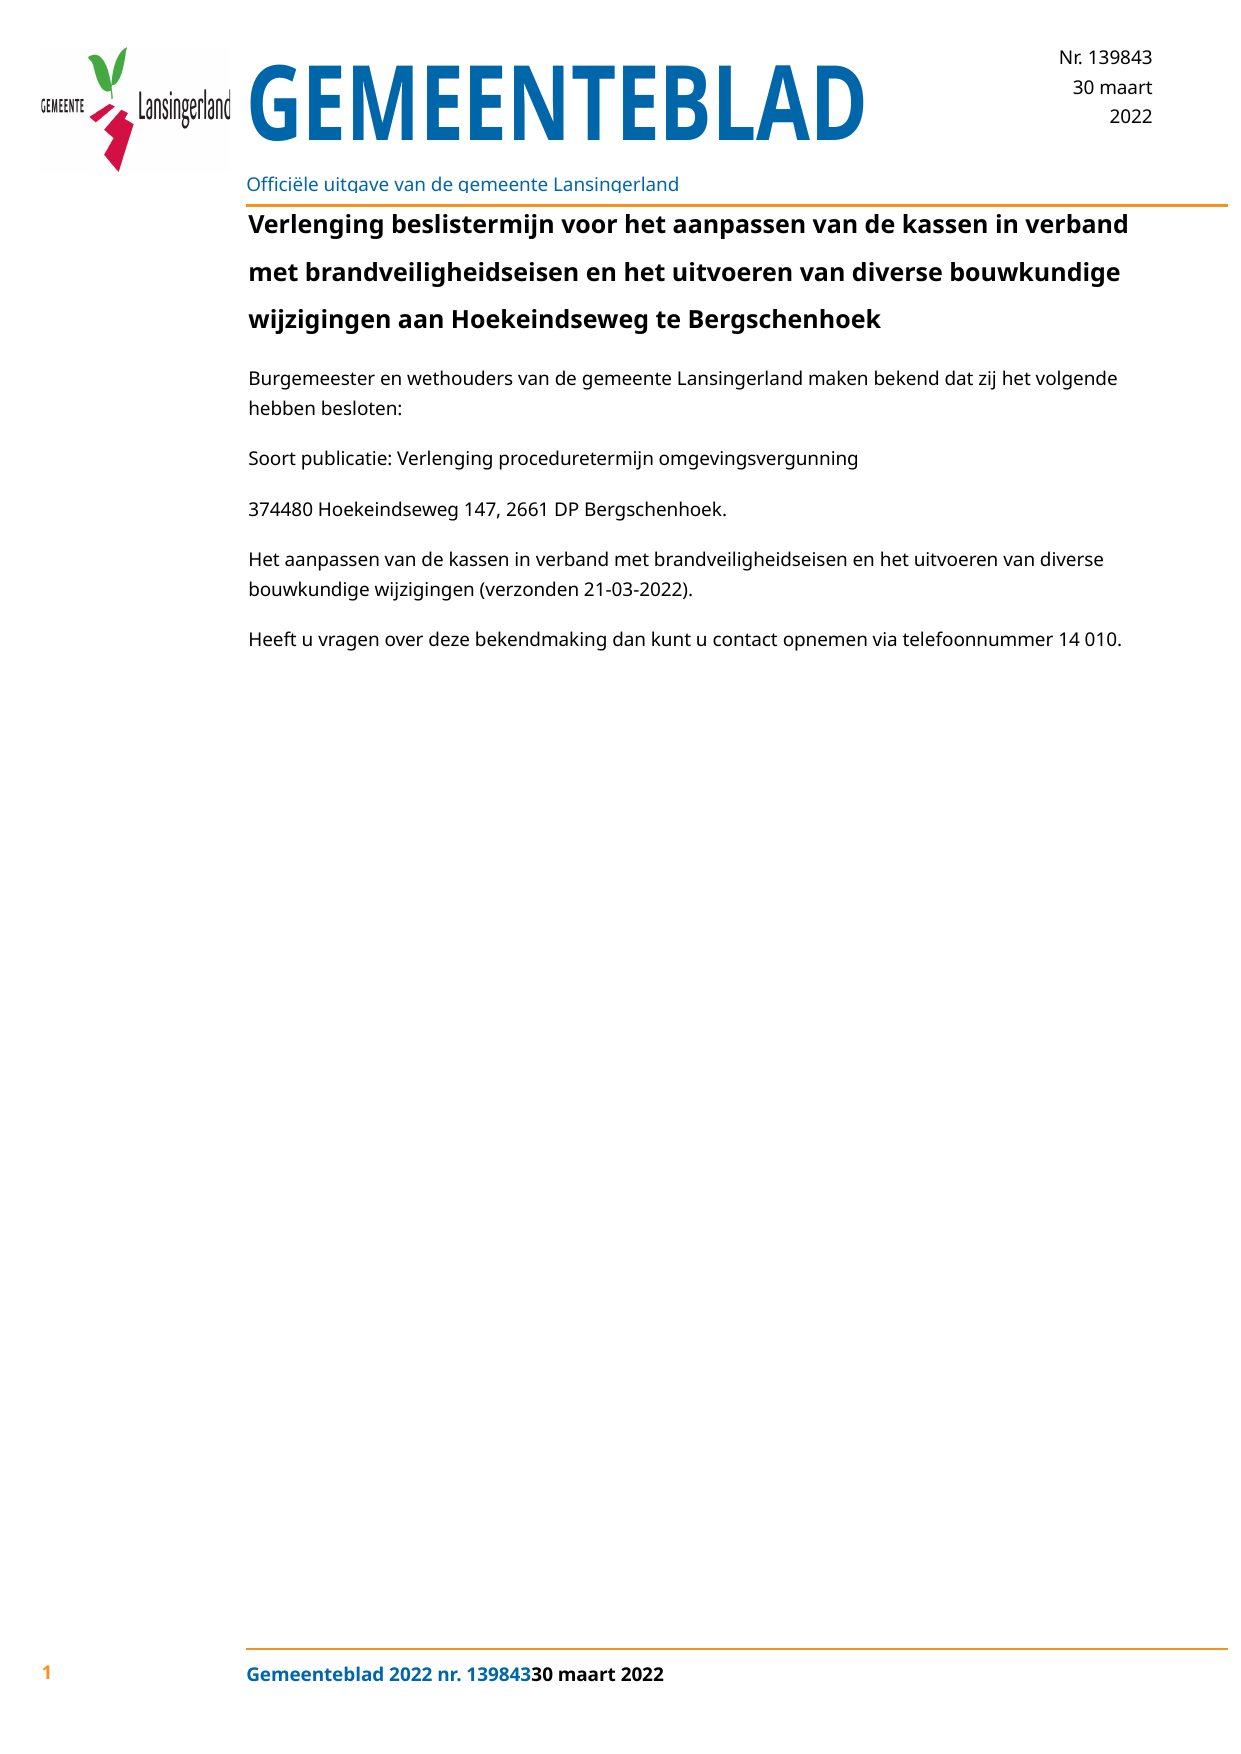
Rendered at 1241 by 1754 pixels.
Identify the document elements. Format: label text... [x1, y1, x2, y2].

text 374480 Hoekeindseweg 147, 2661 DP Bergschenhoek. [248, 496, 1152, 522]
text Verlenging beslistermijn voor het aanpassen van de kassen in verband met brandveiligheidseisen en het uitvoeren van diverse bouwkundige wijzigingen aan Hoekeindseweg te Bergschenhoek [248, 207, 1152, 336]
text Soort publicatie: Verlenging proceduretermijn omgevingsvergunning [248, 446, 1152, 471]
text Het aanpassen van de kassen in verband met brandveiligheidseisen en het uitvoeren van diverse bouwkundige wijzigingen (verzonden 21-03-2022). [248, 546, 1152, 602]
picture [41, 47, 231, 172]
text Heeft u vragen over deze bekendmaking dan kunt u contact opnemen via telefoonnummer 14 010. [248, 626, 1152, 652]
text Burgemeester en wethouders van de gemeente Lansingerland maken bekend dat zij het volgende hebben besloten: [248, 366, 1152, 421]
